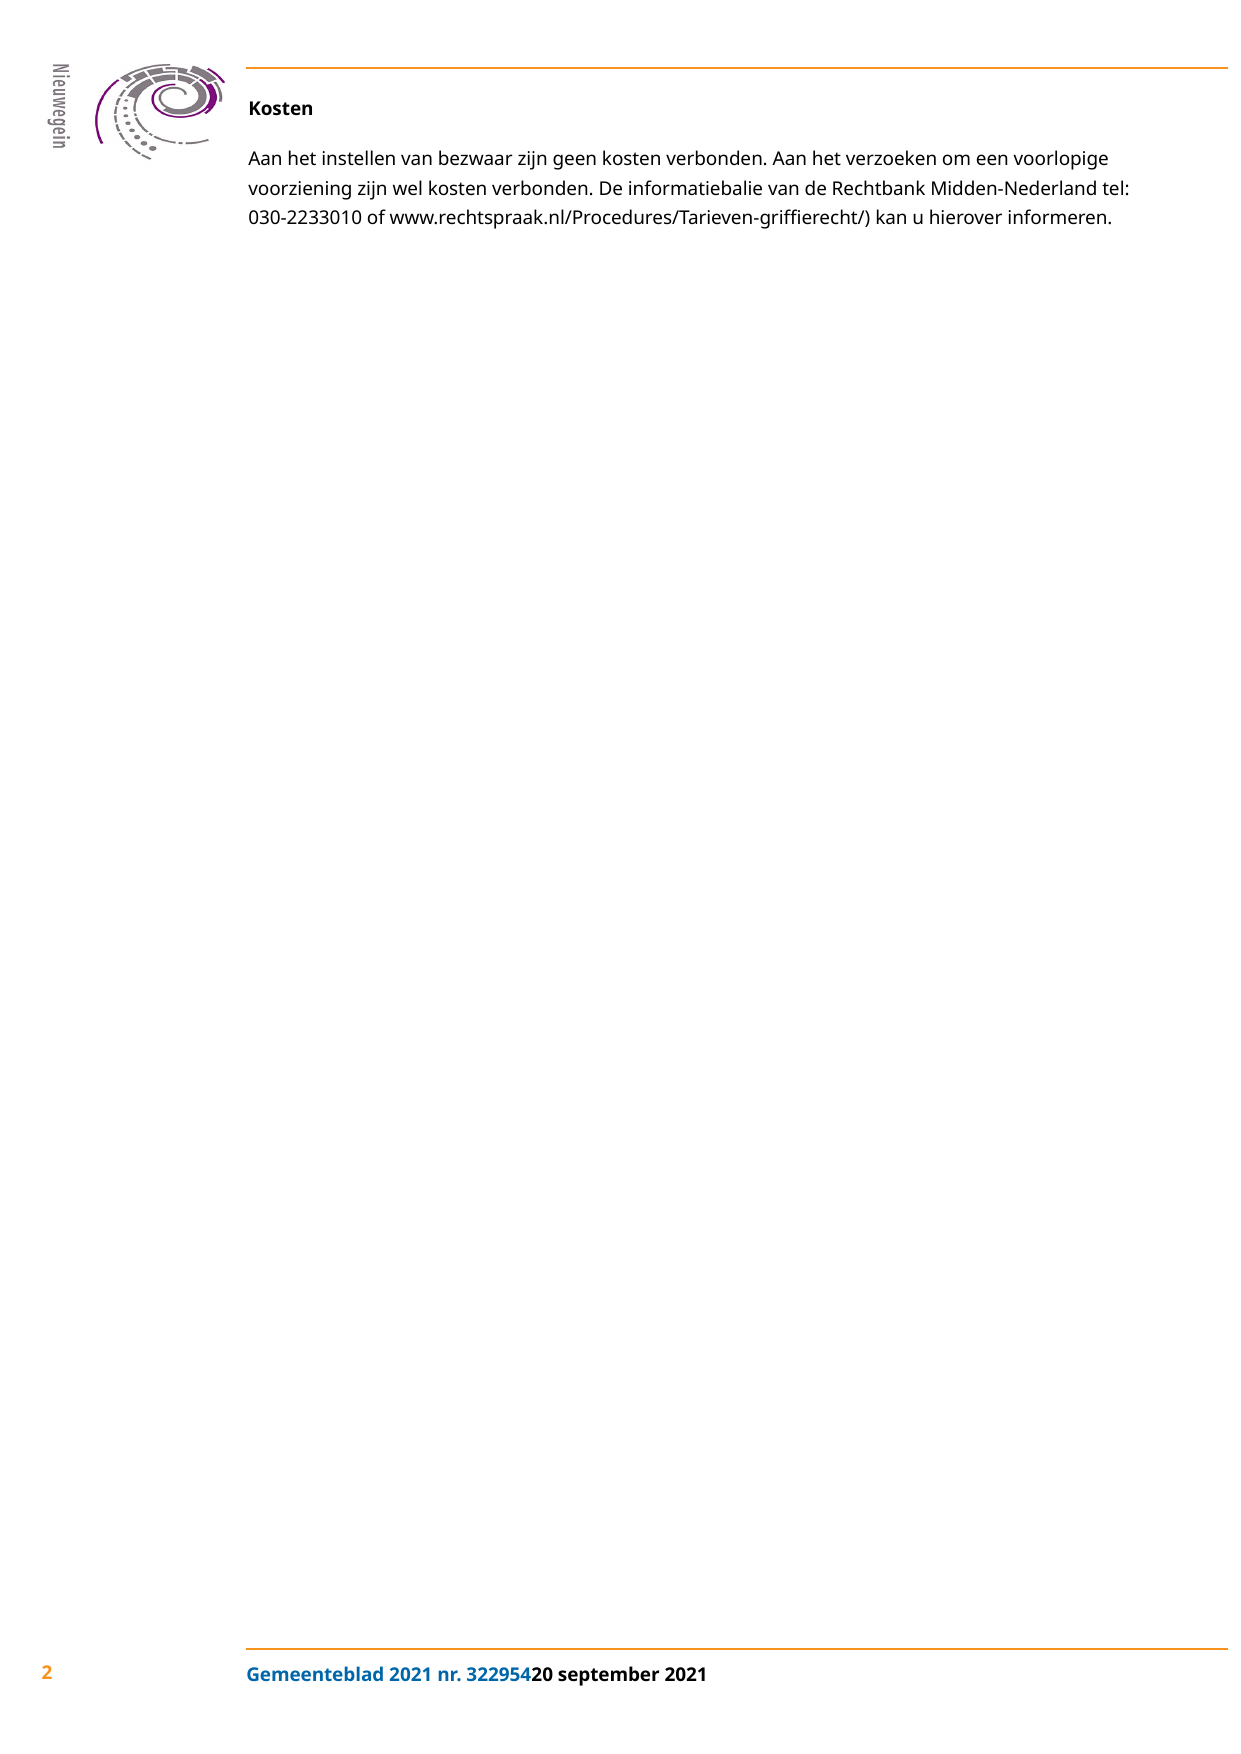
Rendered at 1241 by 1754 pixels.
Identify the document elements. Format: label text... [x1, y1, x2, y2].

text Aan het instellen van bezwaar zijn geen kosten verbonden. Aan het verzoeken om een voorlopige voorziening zijn wel kosten verbonden. De informatiebalie van de Rechtbank Midden-Nederland tel: 030-2233010 of www.rechtspraak.nl/Procedures/Tarieven-griffierecht/) kan u hierover informeren. [248, 145, 1152, 230]
picture [41, 47, 231, 172]
text Kosten [248, 95, 1152, 121]
